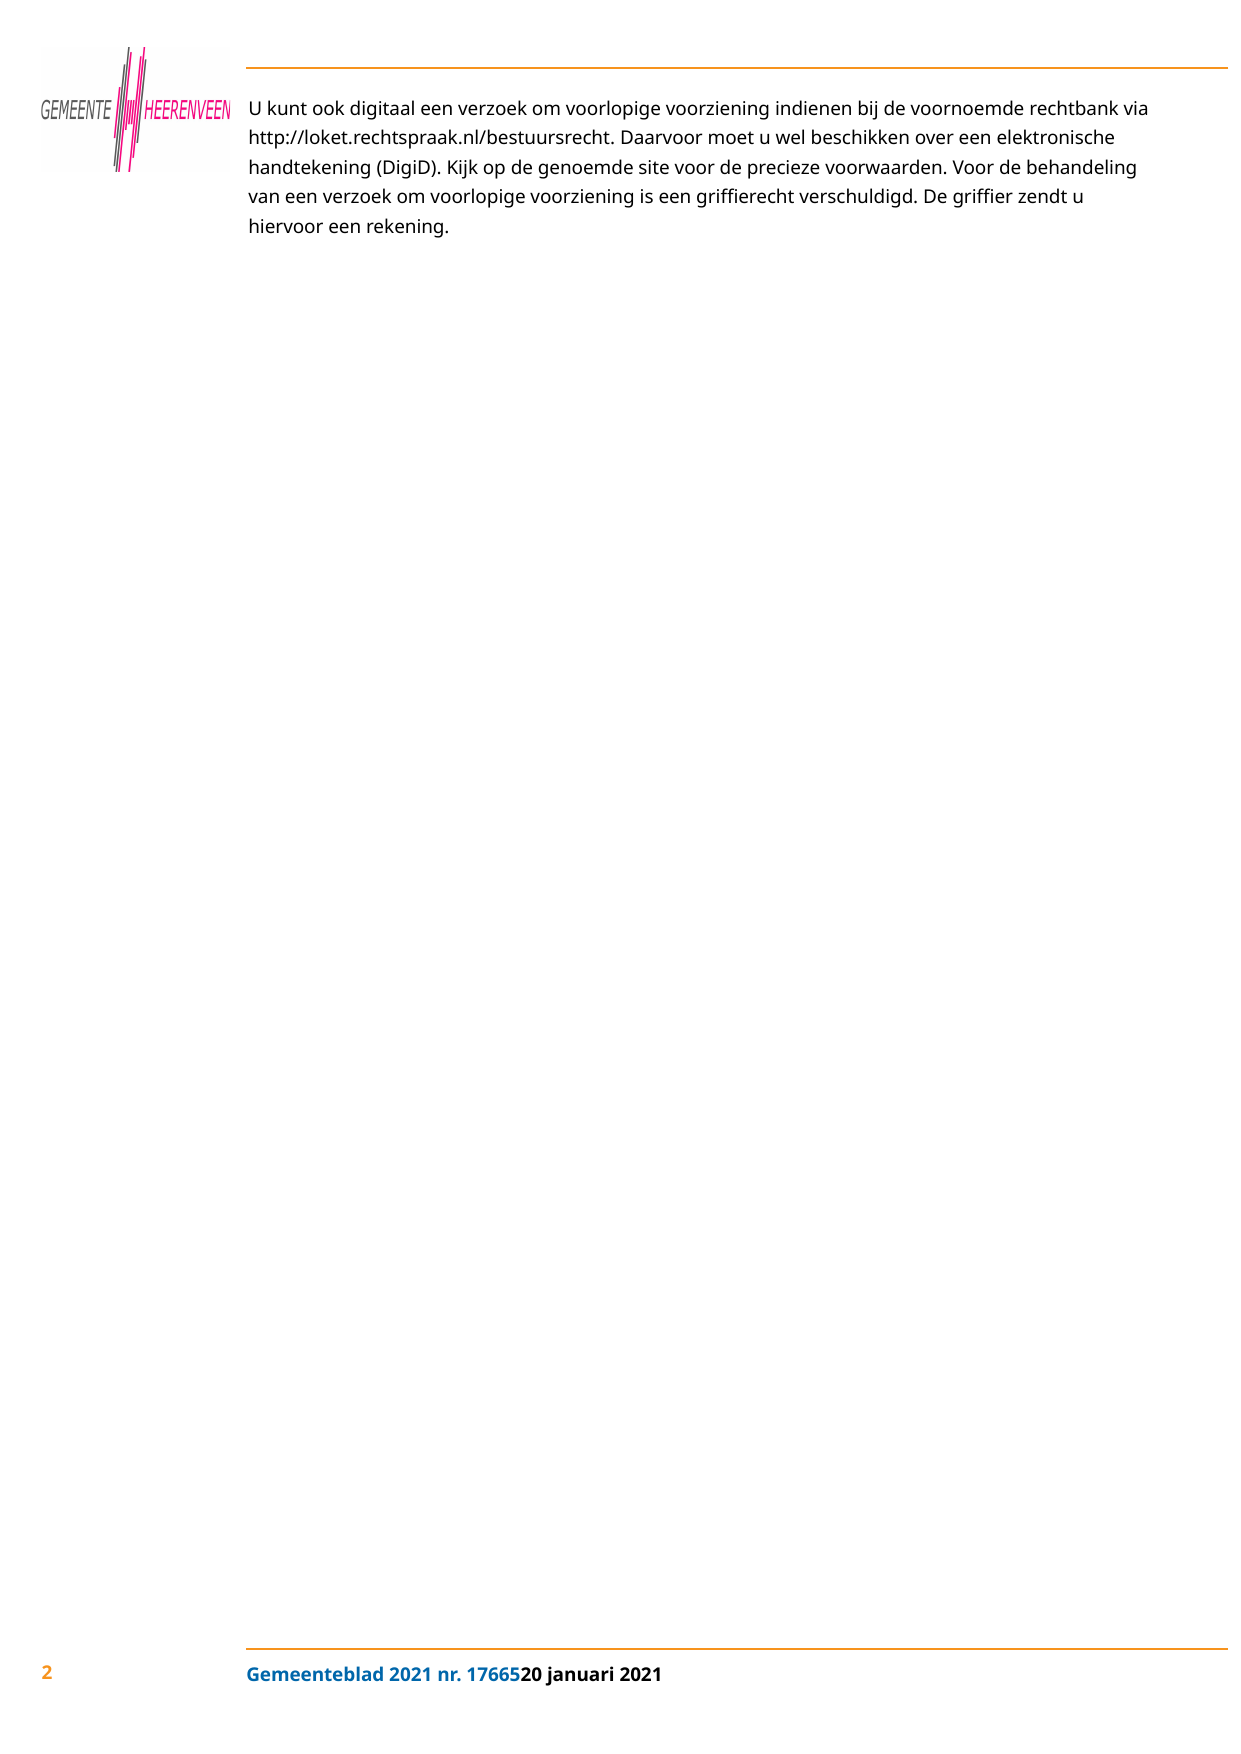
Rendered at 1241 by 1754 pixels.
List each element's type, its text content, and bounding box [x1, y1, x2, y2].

picture [41, 47, 231, 172]
text U kunt ook digitaal een verzoek om voorlopige voorziening indienen bij de voornoemde rechtbank via http://loket.rechtspraak.nl/bestuursrecht. Daarvoor moet u wel beschikken over een elektronische handtekening (DigiD). Kijk op de genoemde site voor de precieze voorwaarden. Voor de behandeling van een verzoek om voorlopige voorziening is een griffierecht verschuldigd. De griffier zendt u hiervoor een rekening. [248, 95, 1152, 239]
